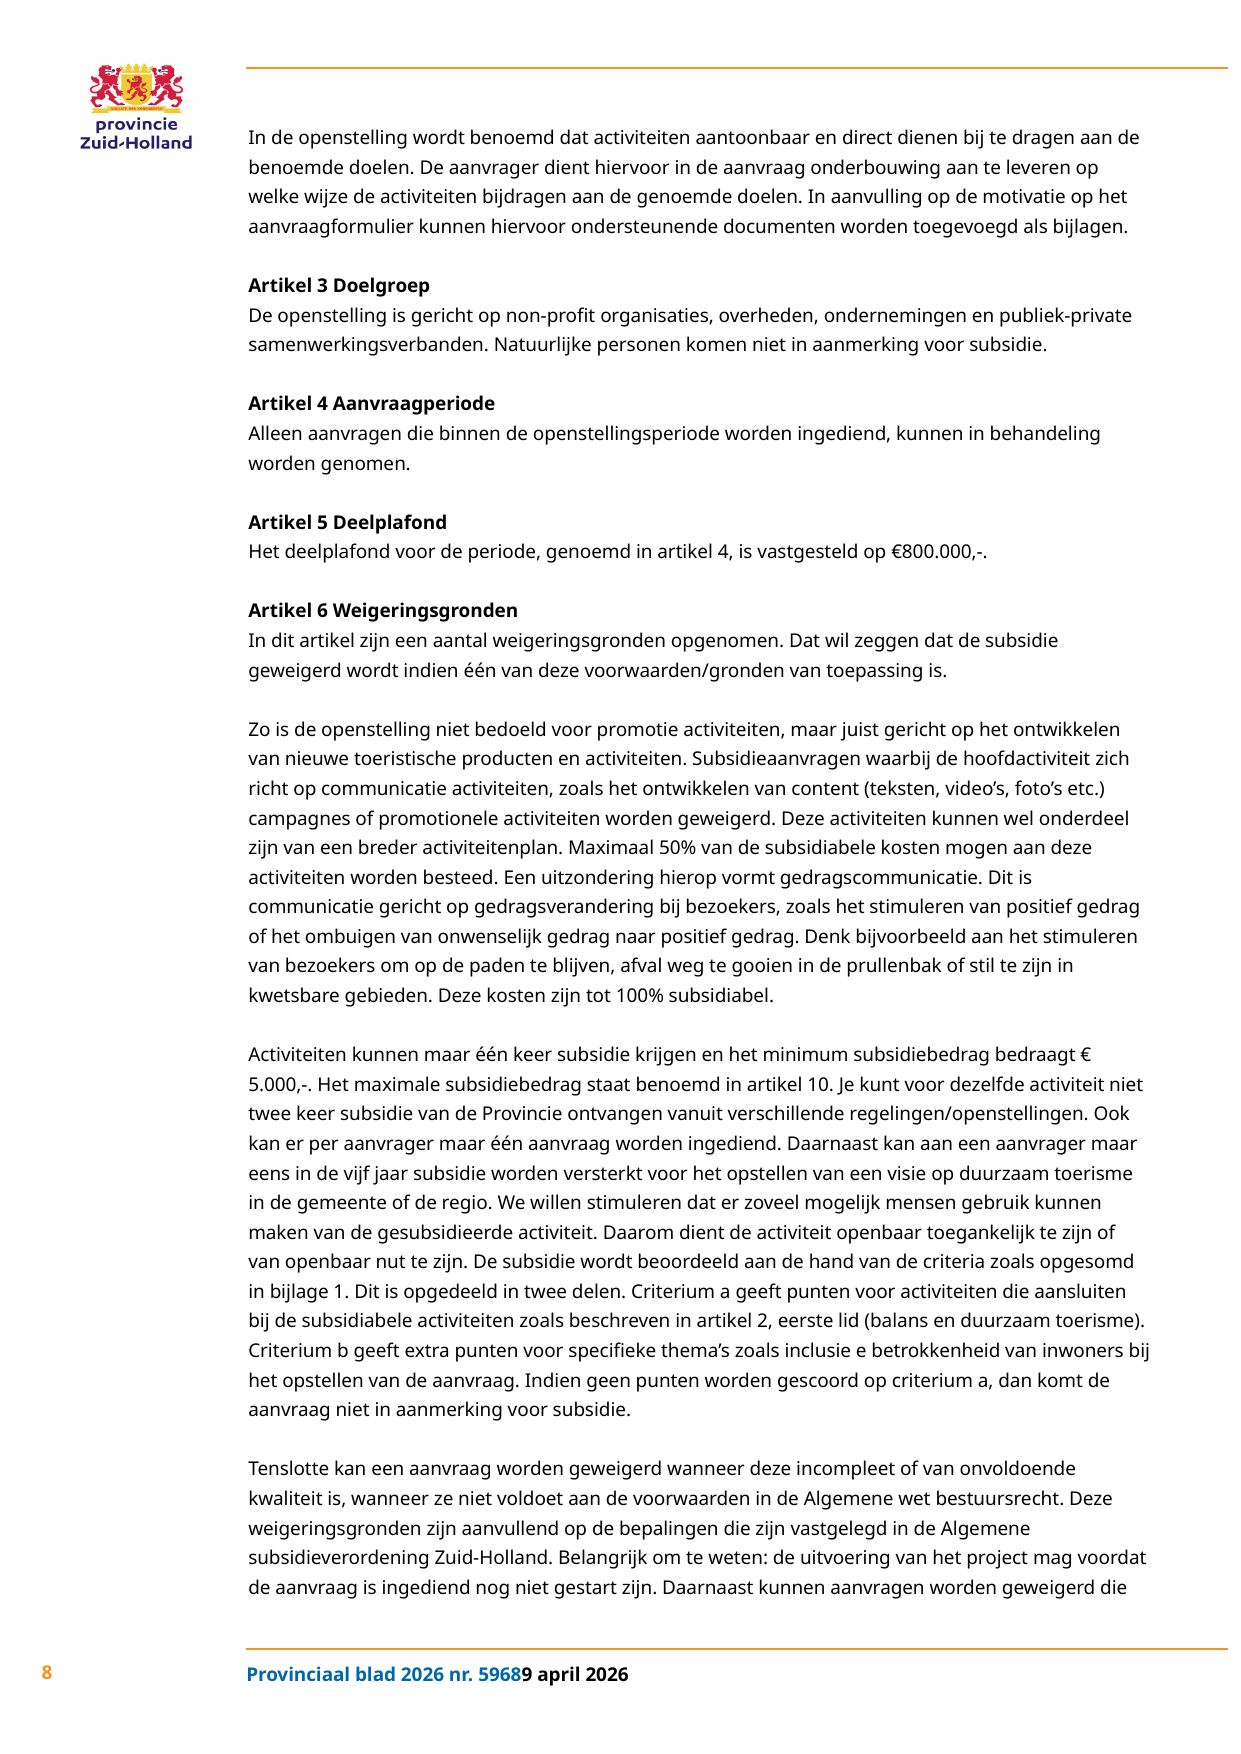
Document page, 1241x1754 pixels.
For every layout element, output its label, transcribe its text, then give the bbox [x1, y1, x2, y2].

text Artikel 5 Deelplafond [248, 509, 1152, 535]
text Artikel 3 Doelgroep [248, 272, 1152, 298]
text Activiteiten kunnen maar één keer subsidie krijgen en het minimum subsidiebedrag bedraagt € 5.000,-. Het maximale subsidiebedrag staat benoemd in artikel 10. Je kunt voor dezelfde activiteit niet twee keer subsidie van de Provincie ontvangen vanuit verschillende regelingen/openstellingen. Ook kan er per aanvrager maar één aanvraag worden ingediend. Daarnaast kan aan een aanvrager maar eens in de vijf jaar subsidie worden versterkt voor het opstellen van een visie op duurzaam toerisme in de gemeente of de regio. We willen stimuleren dat er zoveel mogelijk mensen gebruik kunnen maken van de gesubsidieerde activiteit. Daarom dient de activiteit openbaar toegankelijk te zijn of van openbaar nut te zijn. De subsidie wordt beoordeeld aan de hand van de criteria zoals opgesomd in bijlage 1. Dit is opgedeeld in twee delen. Criterium a geeft punten voor activiteiten die aansluiten bij de subsidiabele activiteiten zoals beschreven in artikel 2, eerste lid (balans en duurzaam toerisme). Criterium b geeft extra punten voor specifieke thema’s zoals inclusie e betrokkenheid van inwoners bij het opstellen van de aanvraag. Indien geen punten worden gescoord op criterium a, dan komt de aanvraag niet in aanmerking voor subsidie. [248, 1041, 1152, 1422]
text Artikel 4 Aanvraagperiode [248, 391, 1152, 416]
picture [41, 47, 231, 172]
text Tenslotte kan een aanvraag worden geweigerd wanneer deze incompleet of van onvoldoende kwaliteit is, wanneer ze niet voldoet aan de voorwaarden in de Algemene wet bestuursrecht. Deze weigeringsgronden zijn aanvullend op de bepalingen die zijn vastgelegd in de Algemene subsidieverordening Zuid-Holland. Belangrijk om te weten: de uitvoering van het project mag voordat de aanvraag is ingediend nog niet gestart zijn. Daarnaast kunnen aanvragen worden geweigerd die [248, 1456, 1152, 1600]
text Het deelplafond voor de periode, genoemd in artikel 4, is vastgesteld op €800.000,-. [248, 538, 1152, 564]
text In de openstelling wordt benoemd dat activiteiten aantoonbaar en direct dienen bij te dragen aan de benoemde doelen. De aanvrager dient hiervoor in de aanvraag onderbouwing aan te leveren op welke wijze de activiteiten bijdragen aan de genoemde doelen. In aanvulling op de motivatie op het aanvraagformulier kunnen hiervoor ondersteunende documenten worden toegevoegd als bijlagen. [248, 124, 1152, 239]
text Zo is de openstelling niet bedoeld voor promotie activiteiten, maar juist gericht op het ontwikkelen van nieuwe toeristische producten en activiteiten. Subsidieaanvragen waarbij de hoofdactiviteit zich richt op communicatie activiteiten, zoals het ontwikkelen van content (teksten, video’s, foto’s etc.) campagnes of promotionele activiteiten worden geweigerd. Deze activiteiten kunnen wel onderdeel zijn van een breder activiteitenplan. Maximaal 50% van de subsidiabele kosten mogen aan deze activiteiten worden besteed. Een uitzondering hierop vormt gedragscommunicatie. Dit is communicatie gericht op gedragsverandering bij bezoekers, zoals het stimuleren van positief gedrag of het ombuigen van onwenselijk gedrag naar positief gedrag. Denk bijvoorbeeld aan het stimuleren van bezoekers om op de paden te blijven, afval weg te gooien in de prullenbak of stil te zijn in kwetsbare gebieden. Deze kosten zijn tot 100% subsidiabel. [248, 716, 1152, 1008]
text Alleen aanvragen die binnen de openstellingsperiode worden ingediend, kunnen in behandeling worden genomen. [248, 420, 1152, 476]
text De openstelling is gericht op non-profit organisaties, overheden, ondernemingen en publiek-private samenwerkingsverbanden. Natuurlijke personen komen niet in aanmerking voor subsidie. [248, 302, 1152, 357]
text Artikel 6 Weigeringsgronden [248, 598, 1152, 623]
text In dit artikel zijn een aantal weigeringsgronden opgenomen. Dat wil zeggen dat de subsidie geweigerd wordt indien één van deze voorwaarden/gronden van toepassing is. [248, 627, 1152, 683]
